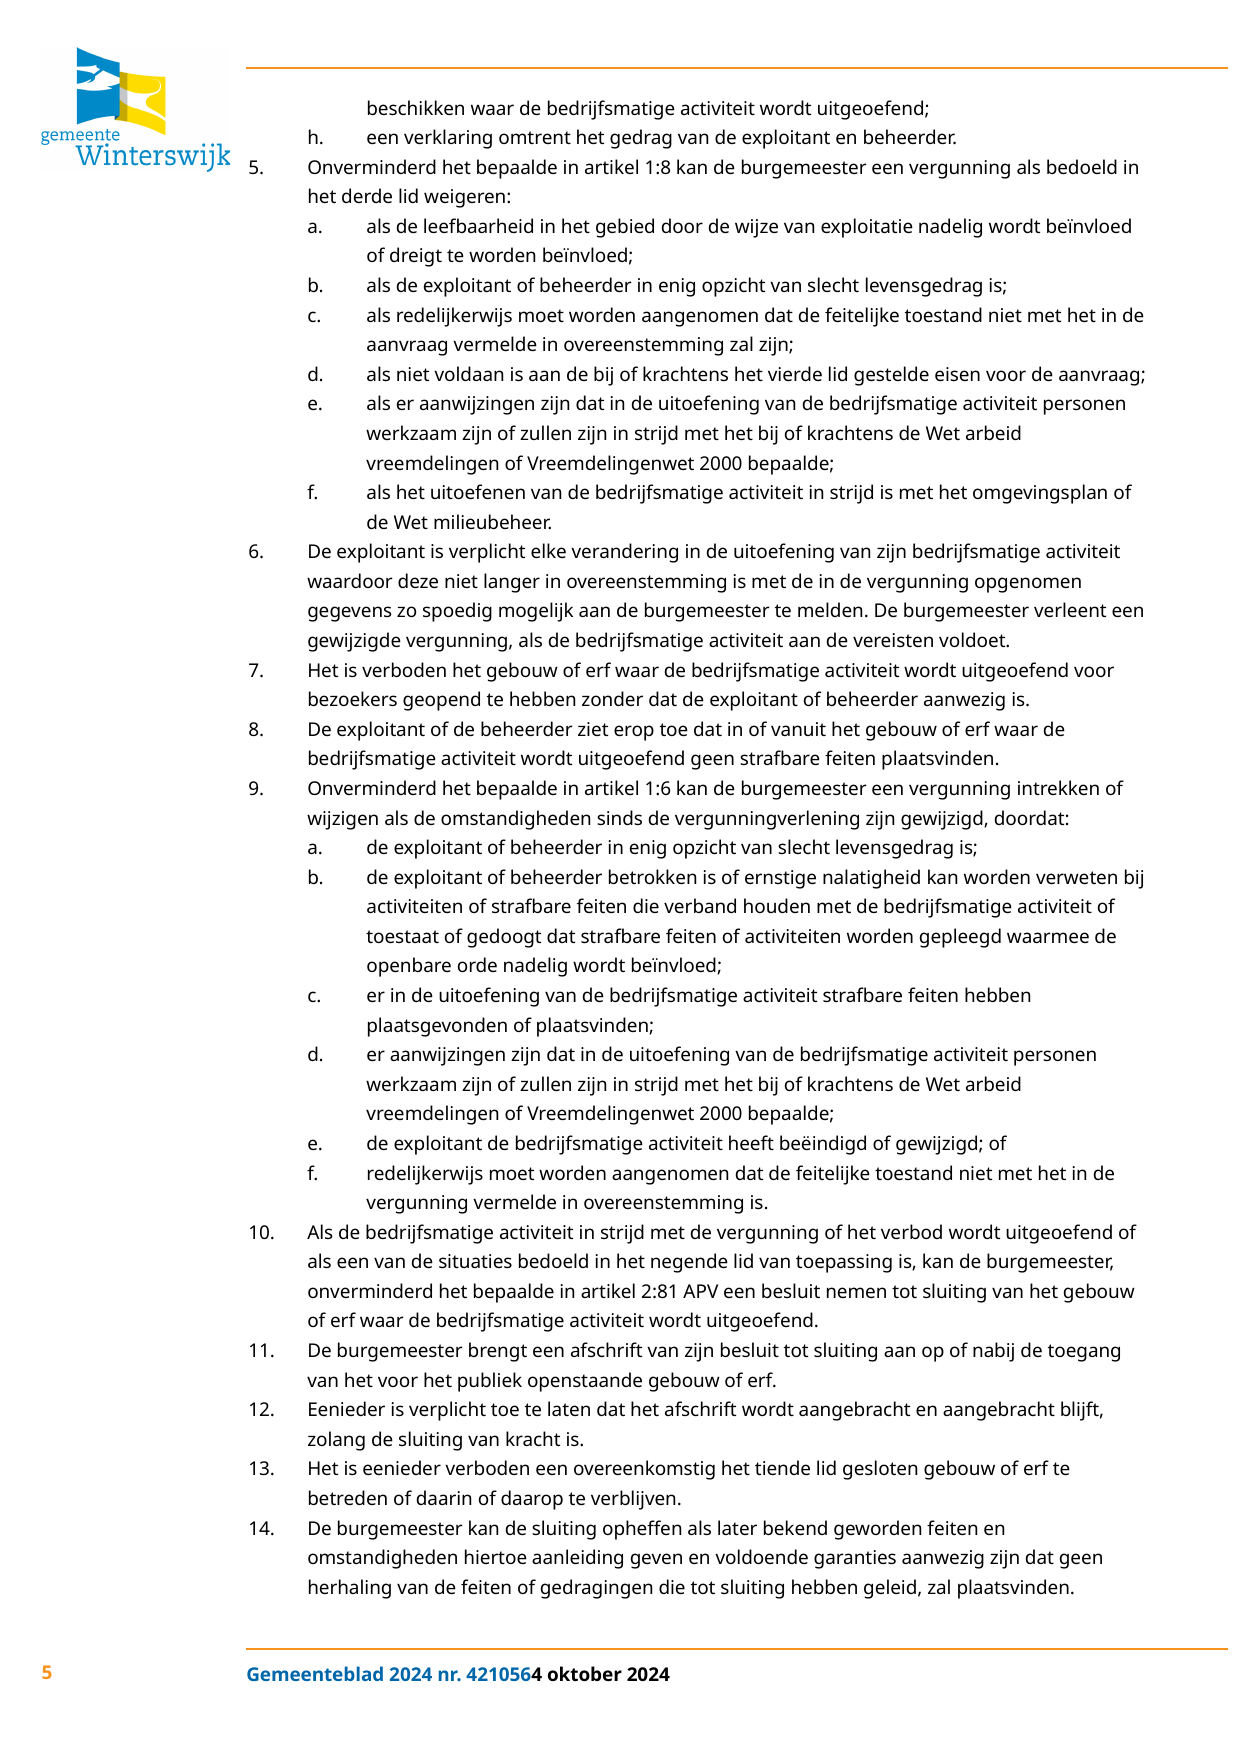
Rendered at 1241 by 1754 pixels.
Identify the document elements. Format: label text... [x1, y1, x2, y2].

list een verklaring omtrent het gedrag van de exploitant en beheerder. [307, 124, 1152, 150]
list als de leefbaarheid in het gebied door de wijze van exploitatie nadelig wordt beïnvloed of dreigt te worden beïnvloed; [307, 213, 1152, 268]
list als het uitoefenen van de bedrijfsmatige activiteit in strijd is met het omgevingsplan of de Wet milieubeheer. [307, 479, 1152, 535]
list als er aanwijzingen zijn dat in de uitoefening van de bedrijfsmatige activiteit personen werkzaam zijn of zullen zijn in strijd met het bij of krachtens de Wet arbeid vreemdelingen of Vreemdelingenwet 2000 bepaalde; [307, 391, 1152, 476]
list de exploitant of beheerder in enig opzicht van slecht levensgedrag is; [307, 834, 1152, 860]
list De exploitant of de beheerder ziet erop toe dat in of vanuit het gebouw of erf waar de bedrijfsmatige activiteit wordt uitgeoefend geen strafbare feiten plaatsvinden. [248, 716, 1152, 771]
list als redelijkerwijs moet worden aangenomen dat de feitelijke toestand niet met het in de aanvraag vermelde in overeenstemming zal zijn; [307, 302, 1152, 357]
list Onverminderd het bepaalde in artikel 1:6 kan de burgemeester een vergunning intrekken of wijzigen als de omstandigheden sinds de vergunningverlening zijn gewijzigd, doordat: [248, 775, 1152, 831]
list Onverminderd het bepaalde in artikel 1:8 kan de burgemeester een vergunning als bedoeld in het derde lid weigeren: [248, 154, 1152, 209]
list als niet voldaan is aan de bij of krachtens het vierde lid gestelde eisen voor de aanvraag; [307, 361, 1152, 387]
list Eenieder is verplicht toe te laten dat het afschrift wordt aangebracht en aangebracht blijft, zolang de sluiting van kracht is. [248, 1396, 1152, 1452]
list De burgemeester brengt een afschrift van zijn besluit tot sluiting aan op of nabij de toegang van het voor het publiek openstaande gebouw of erf. [248, 1337, 1152, 1393]
picture [225, 153, 231, 162]
picture [41, 47, 231, 172]
list beschikken waar de bedrijfsmatige activiteit wordt uitgeoefend; [307, 95, 1152, 121]
list Het is eenieder verboden een overeenkomstig het tiende lid gesloten gebouw of erf te betreden of daarin of daarop te verblijven. [248, 1456, 1152, 1511]
list de exploitant de bedrijfsmatige activiteit heeft beëindigd of gewijzigd; of [307, 1130, 1152, 1156]
list er in de uitoefening van de bedrijfsmatige activiteit strafbare feiten hebben plaatsgevonden of plaatsvinden; [307, 982, 1152, 1038]
list Het is verboden het gebouw of erf waar de bedrijfsmatige activiteit wordt uitgeoefend voor bezoekers geopend te hebben zonder dat de exploitant of beheerder aanwezig is. [248, 657, 1152, 712]
list als de exploitant of beheerder in enig opzicht van slecht levensgedrag is; [307, 272, 1152, 298]
list Als de bedrijfsmatige activiteit in strijd met de vergunning of het verbod wordt uitgeoefend of als een van de situaties bedoeld in het negende lid van toepassing is, kan de burgemeester, onverminderd het bepaalde in artikel 2:81 APV een besluit nemen tot sluiting van het gebouw of erf waar de bedrijfsmatige activiteit wordt uitgeoefend. [248, 1219, 1152, 1333]
list er aanwijzingen zijn dat in de uitoefening van de bedrijfsmatige activiteit personen werkzaam zijn of zullen zijn in strijd met het bij of krachtens de Wet arbeid vreemdelingen of Vreemdelingenwet 2000 bepaalde; [307, 1041, 1152, 1126]
list De burgemeester kan de sluiting opheffen als later bekend geworden feiten en omstandigheden hiertoe aanleiding geven en voldoende garanties aanwezig zijn dat geen herhaling van de feiten of gedragingen die tot sluiting hebben geleid, zal plaatsvinden. [248, 1515, 1152, 1600]
list redelijkerwijs moet worden aangenomen dat de feitelijke toestand niet met het in de vergunning vermelde in overeenstemming is. [307, 1160, 1152, 1215]
list de exploitant of beheerder betrokken is of ernstige nalatigheid kan worden verweten bij activiteiten of strafbare feiten die verband houden met de bedrijfsmatige activiteit of toestaat of gedoogt dat strafbare feiten of activiteiten worden gepleegd waarmee de openbare orde nadelig wordt beïnvloed; [307, 864, 1152, 978]
list De exploitant is verplicht elke verandering in de uitoefening van zijn bedrijfsmatige activiteit waardoor deze niet langer in overeenstemming is met de in de vergunning opgenomen gegevens zo spoedig mogelijk aan de burgemeester te melden. De burgemeester verleent een gewijzigde vergunning, als de bedrijfsmatige activiteit aan de vereisten voldoet. [248, 538, 1152, 653]
